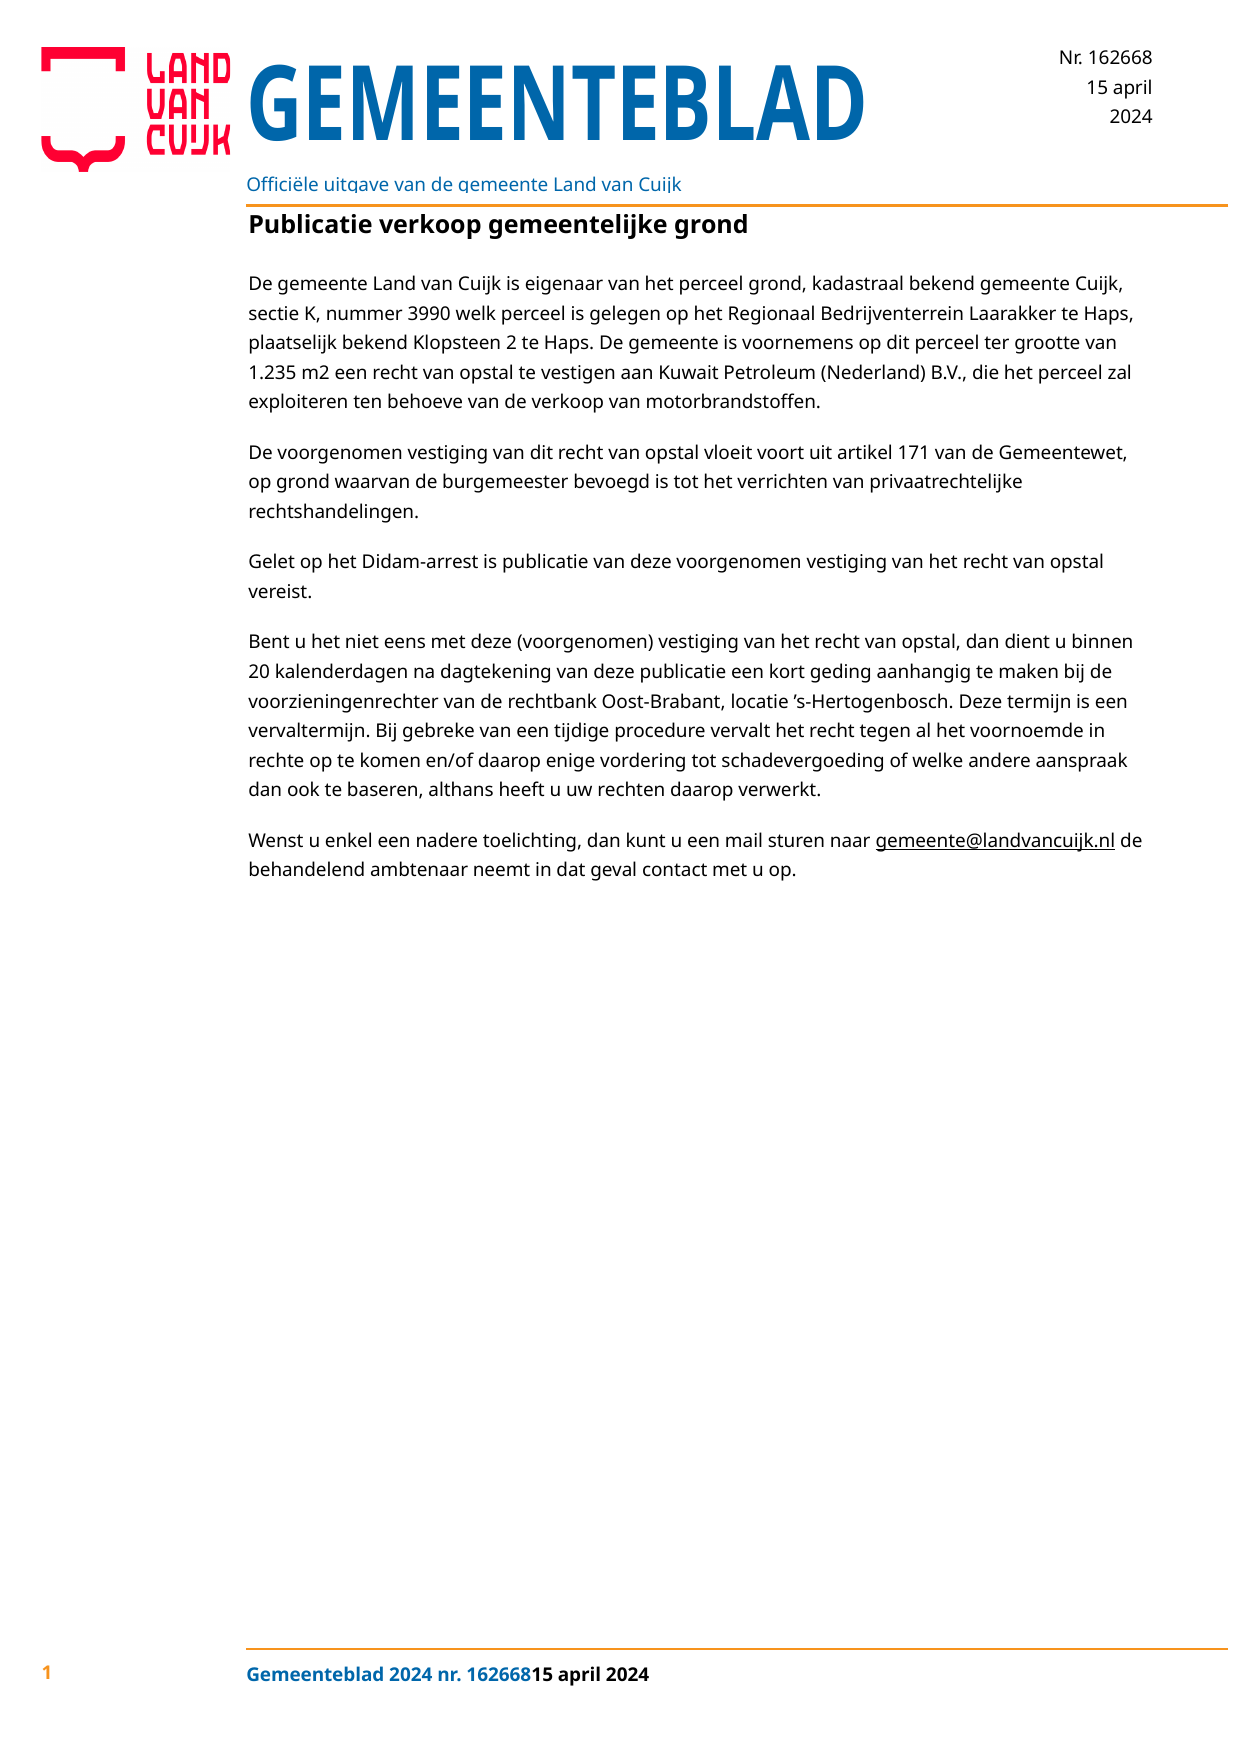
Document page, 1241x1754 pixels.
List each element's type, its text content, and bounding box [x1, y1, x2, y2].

text Gelet op het Didam-arrest is publicatie van deze voorgenomen vestiging van het recht van opstal vereist. [248, 549, 1152, 604]
picture [41, 47, 231, 172]
text Publicatie verkoop gemeentelijke grond [248, 207, 1152, 241]
text Wenst u enkel een nadere toelichting, dan kunt u een mail sturen naar gemeente@landvancuijk.nl de behandelend ambtenaar neemt in dat geval contact met u op. [248, 827, 1152, 882]
text Bent u het niet eens met deze (voorgenomen) vestiging van het recht van opstal, dan dient u binnen 20 kalenderdagen na dagtekening van deze publicatie een kort geding aanhangig te maken bij de voorzieningenrechter van de rechtbank Oost-Brabant, locatie ’s-Hertogenbosch. Deze termijn is een vervaltermijn. Bij gebreke van een tijdige procedure vervalt het recht tegen al het voornoemde in rechte op te komen en/of daarop enige vordering tot schadevergoeding of welke andere aanspraak dan ook te baseren, althans heeft u uw rechten daarop verwerkt. [248, 629, 1152, 802]
text De gemeente Land van Cuijk is eigenaar van het perceel grond, kadastraal bekend gemeente Cuijk, sectie K, nummer 3990 welk perceel is gelegen op het Regionaal Bedrijventerrein Laarakker te Haps, plaatselijk bekend Klopsteen 2 te Haps. De gemeente is voornemens op dit perceel ter grootte van 1.235 m2 een recht van opstal te vestigen aan Kuwait Petroleum (Nederland) B.V., die het perceel zal exploiteren ten behoeve van de verkoop van motorbrandstoffen. [248, 270, 1152, 414]
text De voorgenomen vestiging van dit recht van opstal vloeit voort uit artikel 171 van de Gemeentewet, op grond waarvan de burgemeester bevoegd is tot het verrichten van privaatrechtelijke rechtshandelingen. [248, 439, 1152, 524]
